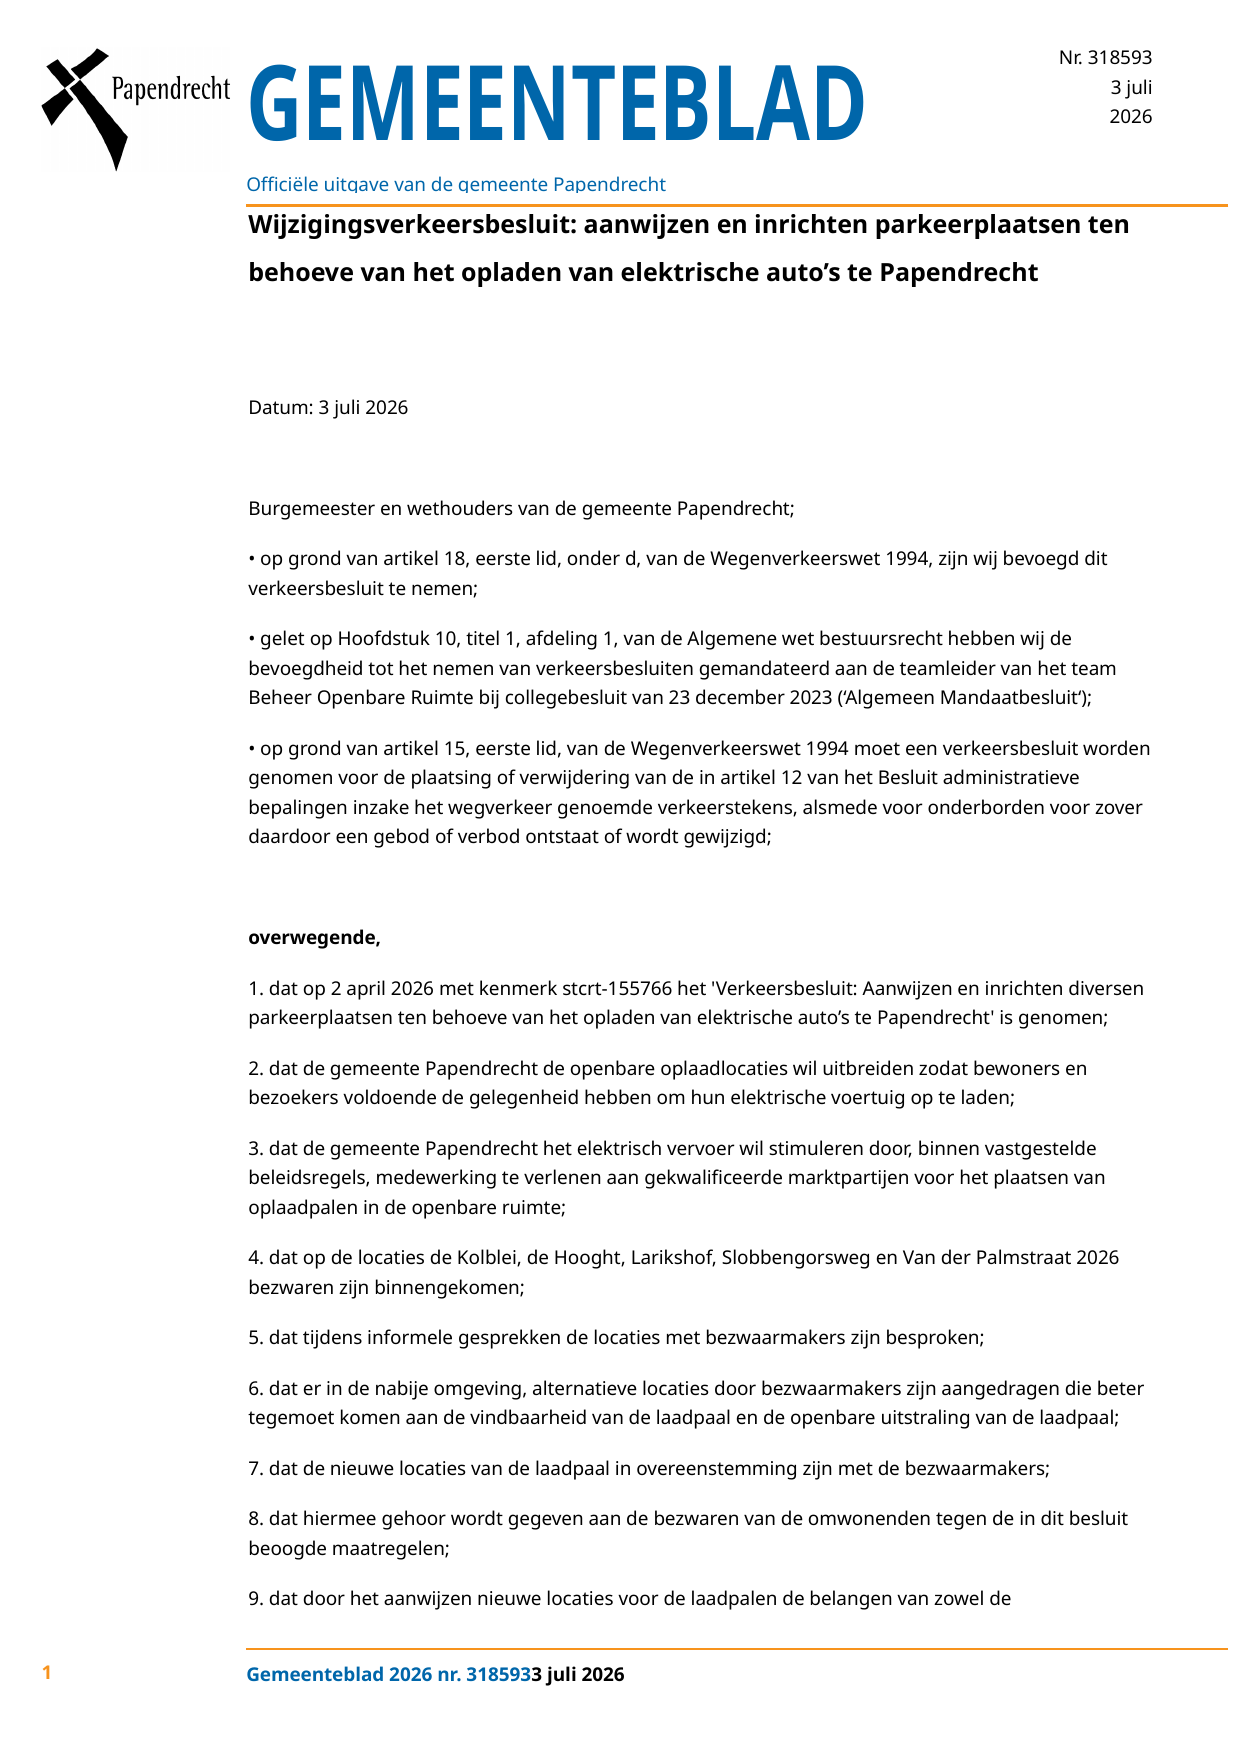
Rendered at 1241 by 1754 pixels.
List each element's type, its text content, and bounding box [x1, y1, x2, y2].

text • gelet op Hoofdstuk 10, titel 1, afdeling 1, van de Algemene wet bestuursrecht hebben wij de bevoegdheid tot het nemen van verkeersbesluiten gemandateerd aan de teamleider van het team Beheer Openbare Ruimte bij collegebesluit van 23 december 2023 (‘Algemeen Mandaatbesluit‘); [248, 625, 1152, 710]
text Datum: 3 juli 2026 [248, 394, 1152, 420]
text 8. dat hiermee gehoor wordt gegeven aan de bezwaren van de omwonenden tegen de in dit besluit beoogde maatregelen; [248, 1505, 1152, 1561]
text Wijzigingsverkeersbesluit: aanwijzen en inrichten parkeerplaatsen ten behoeve van het opladen van elektrische auto’s te Papendrecht [248, 207, 1152, 288]
text 6. dat er in de nabije omgeving, alternatieve locaties door bezwaarmakers zijn aangedragen die beter tegemoet komen aan de vindbaarheid van de laadpaal en de openbare uitstraling van de laadpaal; [248, 1375, 1152, 1430]
text overwegende, [248, 924, 1152, 950]
text Burgemeester en wethouders van de gemeente Papendrecht; [248, 495, 1152, 521]
text 5. dat tijdens informele gesprekken de locaties met bezwaarmakers zijn besproken; [248, 1324, 1152, 1350]
text • op grond van artikel 15, eerste lid, van de Wegenverkeerswet 1994 moet een verkeersbesluit worden genomen voor de plaatsing of verwijdering van de in artikel 12 van het Besluit administratieve bepalingen inzake het wegverkeer genoemde verkeerstekens, alsmede voor onderborden voor zover daardoor een gebod of verbod ontstaat of wordt gewijzigd; [248, 735, 1152, 849]
text 3. dat de gemeente Papendrecht het elektrisch vervoer wil stimuleren door, binnen vastgestelde beleidsregels, medewerking te verlenen aan gekwalificeerde marktpartijen voor het plaatsen van oplaadpalen in de openbare ruimte; [248, 1135, 1152, 1220]
text • op grond van artikel 18, eerste lid, onder d, van de Wegenverkeerswet 1994, zijn wij bevoegd dit verkeersbesluit te nemen; [248, 545, 1152, 601]
text 7. dat de nieuwe locaties van de laadpaal in overeenstemming zijn met de bezwaarmakers; [248, 1455, 1152, 1481]
text 4. dat op de locaties de Kolblei, de Hooght, Larikshof, Slobbengorsweg en Van der Palmstraat 2026 bezwaren zijn binnengekomen; [248, 1244, 1152, 1300]
text 9. dat door het aanwijzen nieuwe locaties voor de laadpalen de belangen van zowel de [248, 1585, 1152, 1611]
text 1. dat op 2 april 2026 met kenmerk stcrt-155766 het 'Verkeersbesluit: Aanwijzen en inrichten diversen parkeerplaatsen ten behoeve van het opladen van elektrische auto’s te Papendrecht' is genomen; [248, 975, 1152, 1030]
picture [41, 47, 231, 172]
text 2. dat de gemeente Papendrecht de openbare oplaadlocaties wil uitbreiden zodat bewoners en bezoekers voldoende de gelegenheid hebben om hun elektrische voertuig op te laden; [248, 1055, 1152, 1110]
